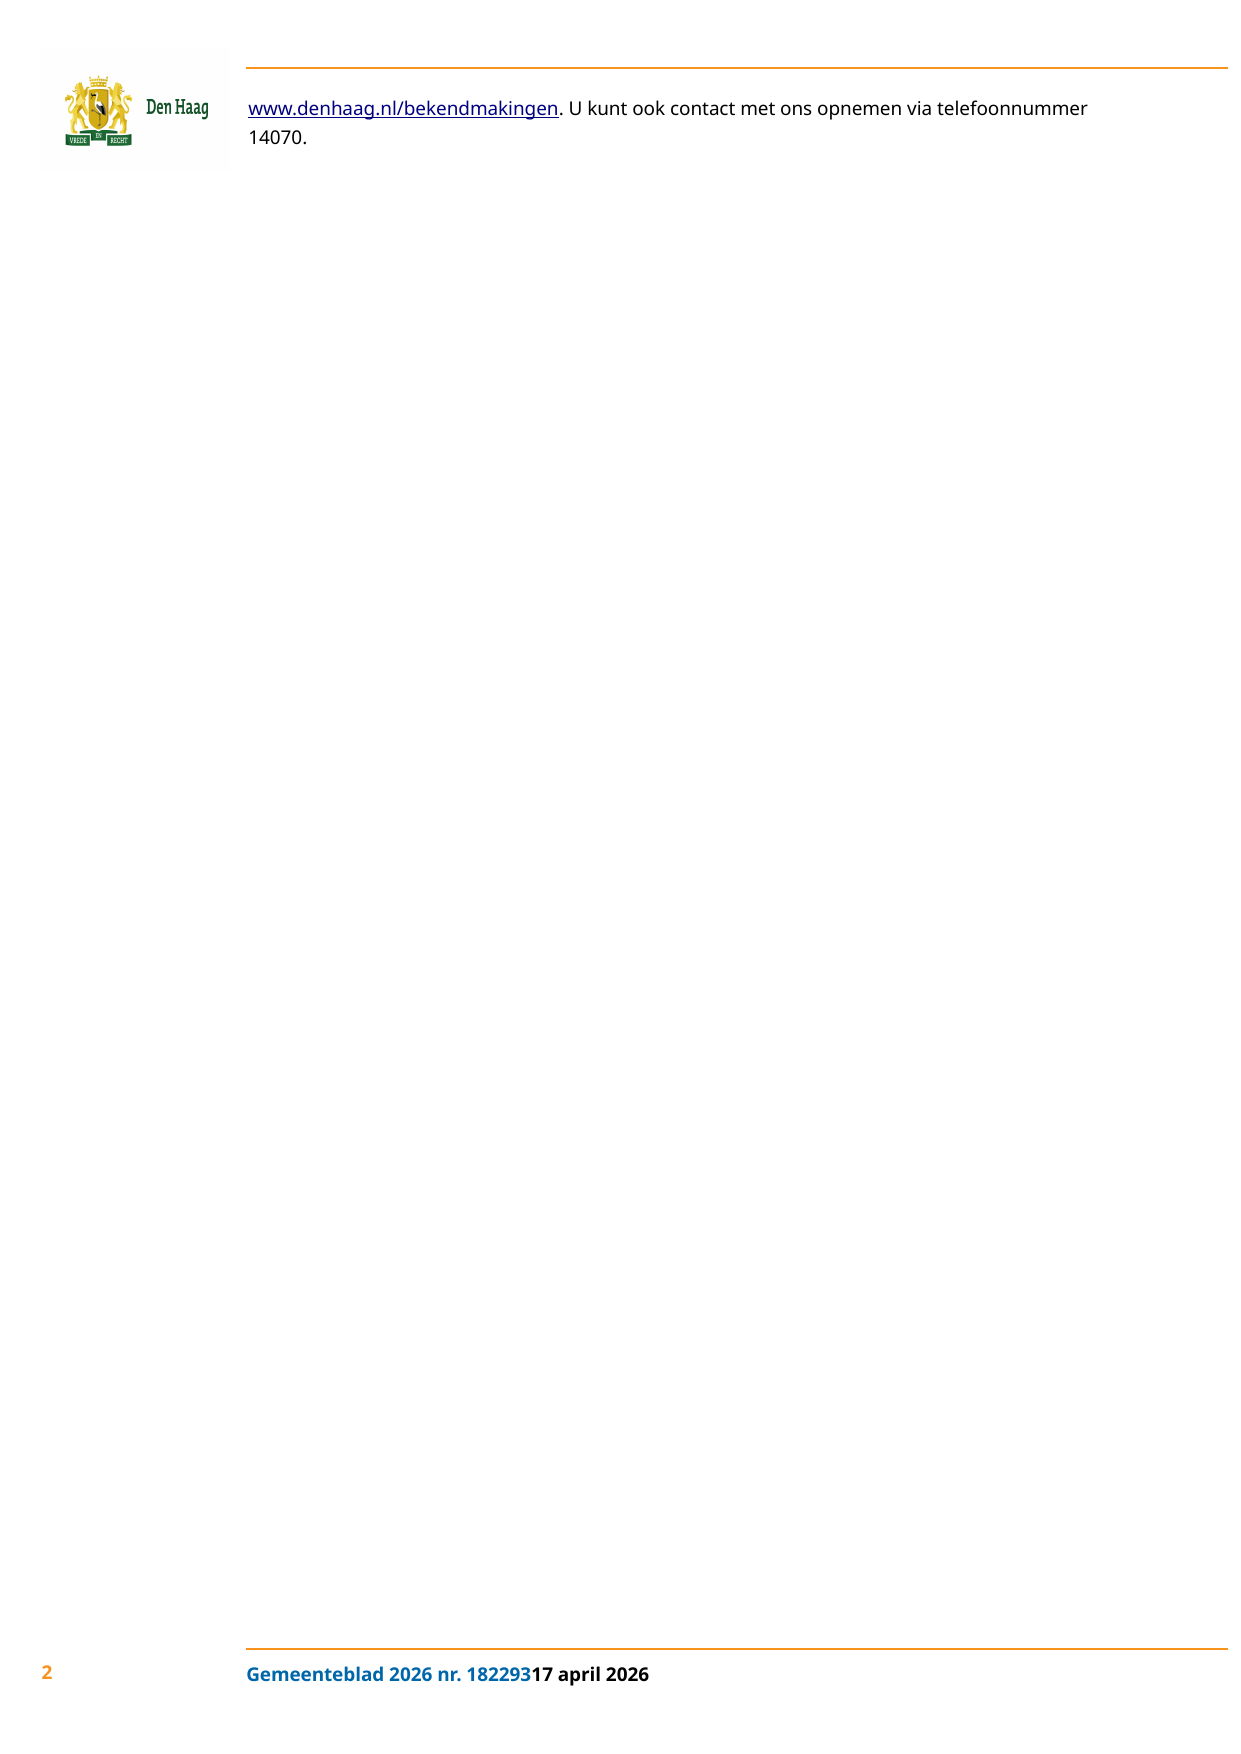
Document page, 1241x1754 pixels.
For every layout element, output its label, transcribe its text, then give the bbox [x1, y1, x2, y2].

picture [41, 47, 231, 172]
text www.denhaag.nl/bekendmakingen. U kunt ook contact met ons opnemen via telefoonnummer 14070. [248, 95, 1152, 150]
